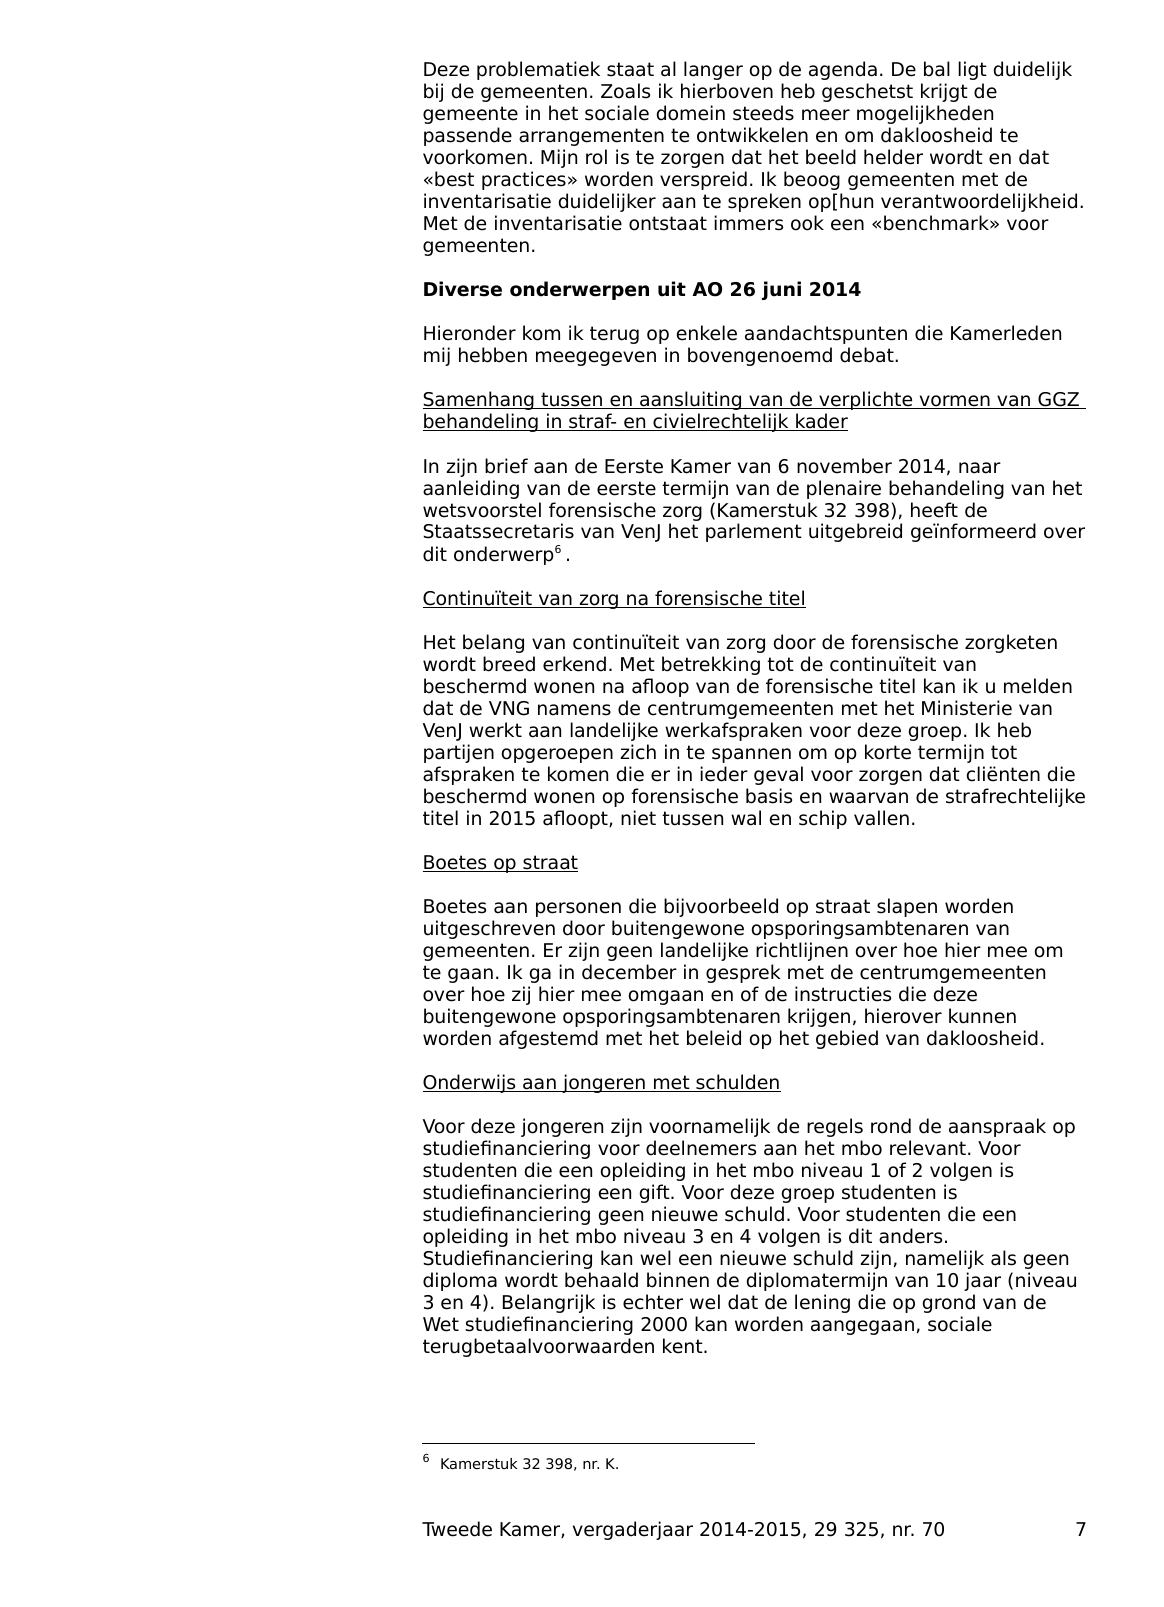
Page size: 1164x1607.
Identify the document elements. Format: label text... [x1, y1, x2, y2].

subtitle Samenhang tussen en aansluiting van de verplichte vormen van GGZ behandeling in straf- en civielrechtelijk kader [422, 389, 1087, 433]
subtitle Onderwijs aan jongeren met schulden [422, 1072, 1087, 1094]
text Voor deze jongeren zijn voornamelijk de regels rond de aanspraak op studiefinanciering voor deelnemers aan het mbo relevant. Voor studenten die een opleiding in het mbo niveau 1 of 2 volgen is studiefinanciering een gift. Voor deze groep studenten is studiefinanciering geen nieuwe schuld. Voor studenten die een opleiding in het mbo niveau 3 en 4 volgen is dit anders. Studiefinanciering kan wel een nieuwe schuld zijn, namelijk als geen diploma wordt behaald binnen de diplomatermijn van 10 jaar (niveau 3 en 4). Belangrijk is echter wel dat de lening die op grond van de Wet studiefinanciering 2000 kan worden aangegaan, sociale terugbetaalvoorwaarden kent. [422, 1116, 1087, 1358]
text Boetes aan personen die bijvoorbeeld op straat slapen worden uitgeschreven door buitengewone opsporingsambtenaren van gemeenten. Er zijn geen landelijke richtlijnen over hoe hier mee om te gaan. Ik ga in december in gesprek met de centrumgemeenten over hoe zij hier mee omgaan en of de instructies die deze buitengewone opsporingsambtenaren krijgen, hierover kunnen worden afgestemd met het beleid op het gebied van dakloosheid. [422, 896, 1087, 1050]
text Hieronder kom ik terug op enkele aandachtspunten die Kamerleden mij hebben meegegeven in bovengenoemd debat. [422, 323, 1087, 367]
text Deze problematiek staat al langer op de agenda. De bal ligt duidelijk bij de gemeenten. Zoals ik hierboven heb geschetst krijgt de gemeente in het sociale domein steeds meer mogelijkheden passende arrangementen te ontwikkelen en om dakloosheid te voorkomen. Mijn rol is te zorgen dat het beeld helder wordt en dat «best practices» worden verspreid. Ik beoog gemeenten met de inventarisatie duidelijker aan te spreken op[hun verantwoordelijkheid. Met de inventarisatie ontstaat immers ook een «benchmark» voor gemeenten. [422, 59, 1087, 257]
subtitle Boetes op straat [422, 852, 1087, 874]
text Kamerstuk 32 398, nr. K. [422, 1452, 1087, 1474]
subtitle Continuïteit van zorg na forensische titel [422, 588, 1087, 609]
subtitle Diverse onderwerpen uit AO 26 juni 2014 [422, 279, 1087, 301]
text Het belang van continuïteit van zorg door de forensische zorgketen wordt breed erkend. Met betrekking tot de continuïteit van beschermd wonen na afloop van de forensische titel kan ik u melden dat de VNG namens de centrumgemeenten met het Ministerie van VenJ werkt aan landelijke werkafspraken voor deze groep. Ik heb partijen opgeroepen zich in te spannen om op korte termijn tot afspraken te komen die er in ieder geval voor zorgen dat cliënten die beschermd wonen op forensische basis en waarvan de strafrechtelijke titel in 2015 afloopt, niet tussen wal en schip vallen. [422, 632, 1087, 829]
text In zijn brief aan de Eerste Kamer van 6 november 2014, naar aanleiding van de eerste termijn van de plenaire behandeling van het wetsvoorstel forensische zorg (Kamerstuk 32 398), heeft de Staatssecretaris van VenJ het parlement uitgebreid geïnformeerd over dit onderwerp. [422, 456, 1087, 565]
